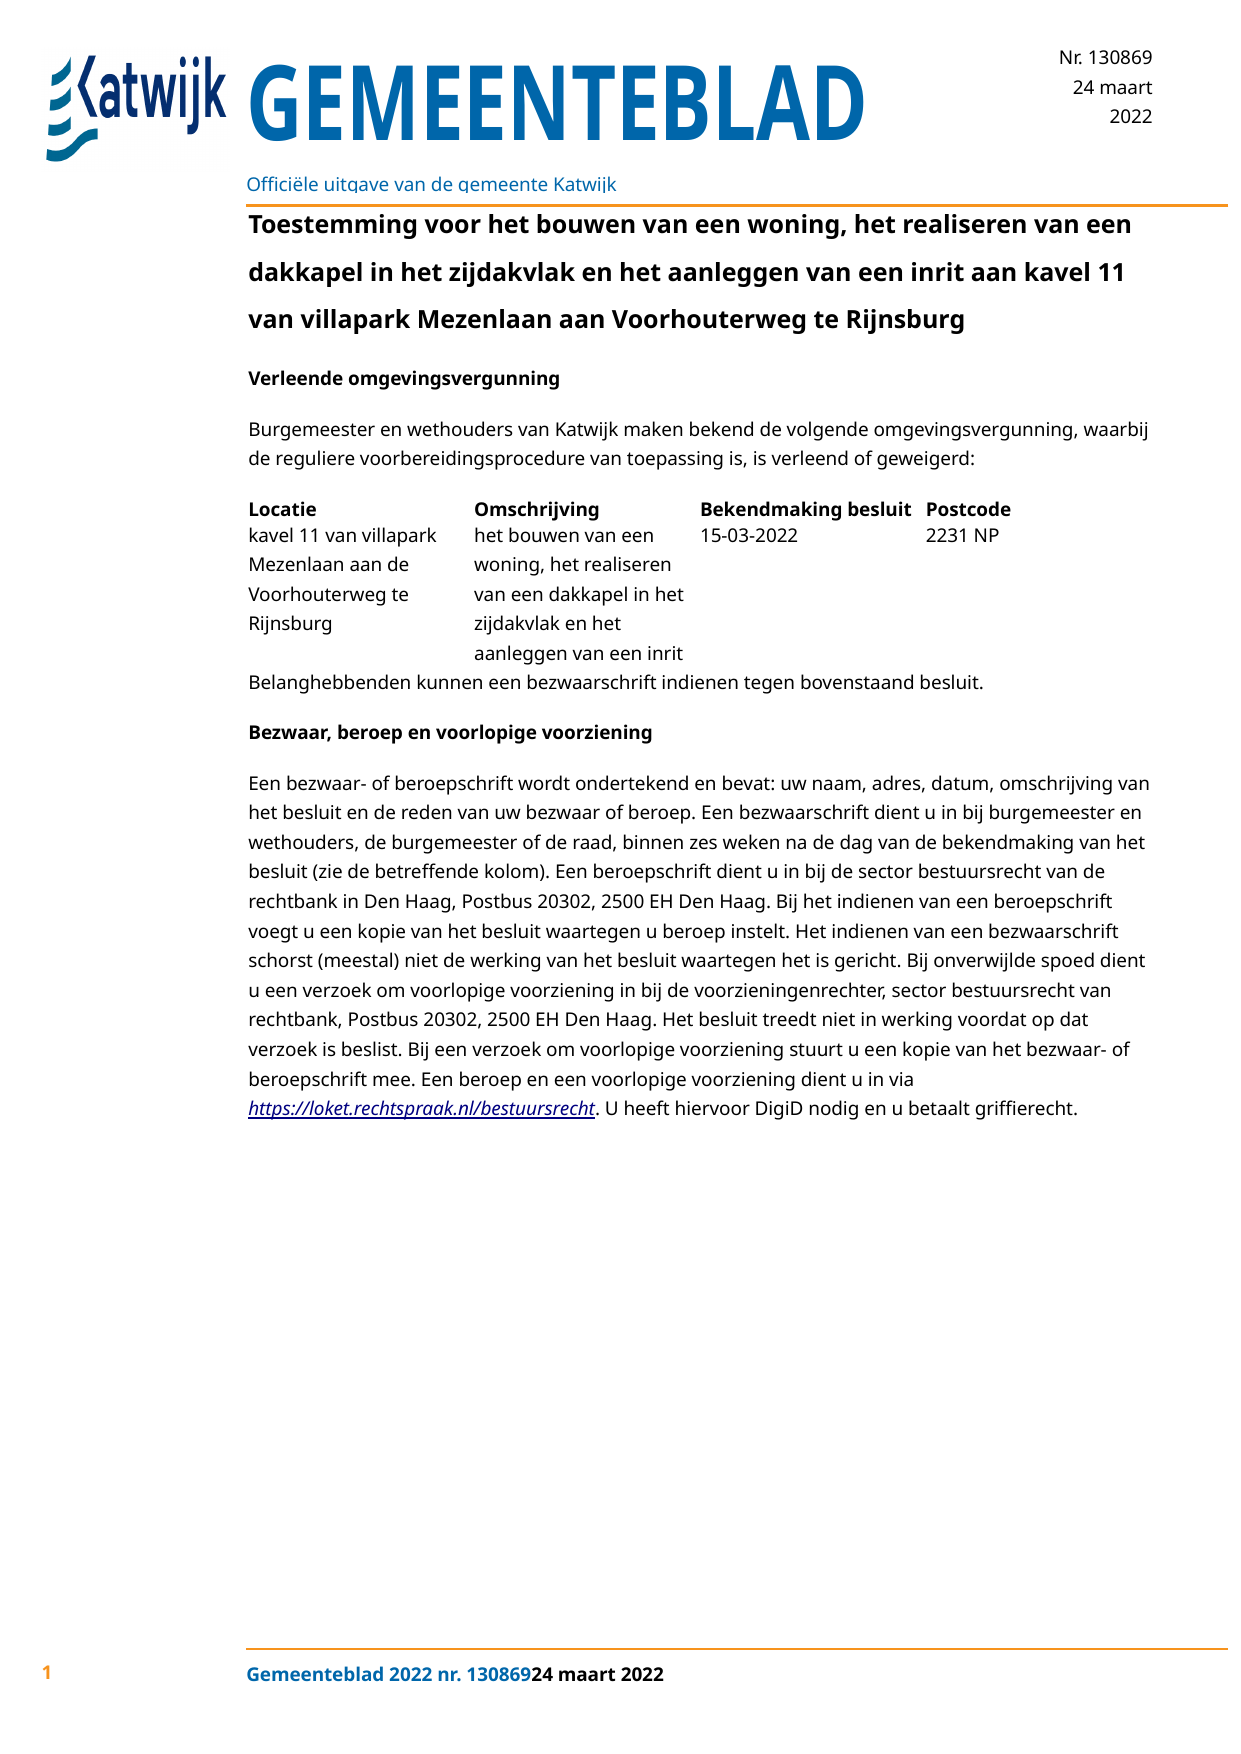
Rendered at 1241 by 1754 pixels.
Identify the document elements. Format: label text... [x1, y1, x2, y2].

text Bezwaar, beroep en voorlopige voorziening [248, 719, 1152, 745]
table_header Locatie [248, 496, 474, 522]
text Belanghebbenden kunnen een bezwaarschrift indienen tegen bovenstaand besluit. [248, 669, 1152, 695]
table_cell kavel 11 van villapark Mezenlaan aan de Voorhouterweg te Rijnsburg [248, 522, 474, 666]
text Burgemeester en wethouders van Katwijk maken bekend de volgende omgevingsvergunning, waarbij de reguliere voorbereidingsprocedure van toepassing is, is verleend of geweigerd: [248, 416, 1152, 471]
table_cell 15-03-2022 [700, 522, 926, 666]
picture [41, 47, 231, 172]
table_cell het bouwen van een woning, het realiseren van een dakkapel in het zijdakvlak en het aanleggen van een inrit [474, 522, 700, 666]
table_header Omschrijving [474, 496, 700, 522]
table_header Bekendmaking besluit [700, 496, 926, 522]
text Verleende omgevingsvergunning [248, 366, 1152, 391]
text Een bezwaar- of beroepschrift wordt ondertekend en bevat: uw naam, adres, datum, omschrijving van het besluit en de reden van uw bezwaar of beroep. Een bezwaarschrift dient u in bij burgemeester en wethouders, de burgemeester of de raad, binnen zes weken na de dag van de bekendmaking van het besluit (zie de betreffende kolom). Een beroepschrift dient u in bij de sector bestuursrecht van de rechtbank in Den Haag, Postbus 20302, 2500 EH Den Haag. Bij het indienen van een beroepschrift voegt u een kopie van het besluit waartegen u beroep instelt. Het indienen van een bezwaarschrift schorst (meestal) niet de werking van het besluit waartegen het is gericht. Bij onverwijlde spoed dient u een verzoek om voorlopige voorziening in bij de voorzieningenrechter, sector bestuursrecht van rechtbank, Postbus 20302, 2500 EH Den Haag. Het besluit treedt niet in werking voordat op dat verzoek is beslist. Bij een verzoek om voorlopige voorziening stuurt u een kopie van het bezwaar- of beroepschrift mee. Een beroep en een voorlopige voorziening dient u in via https://loket.rechtspraak.nl/bestuursrecht. U heeft hiervoor DigiD nodig en u betaalt griffierecht. [248, 770, 1152, 1121]
table_cell 2231 NP [926, 522, 1152, 666]
text Toestemming voor het bouwen van een woning, het realiseren van een dakkapel in het zijdakvlak en het aanleggen van een inrit aan kavel 11 van villapark Mezenlaan aan Voorhouterweg te Rijnsburg [248, 207, 1152, 336]
table_header Postcode [926, 496, 1152, 522]
